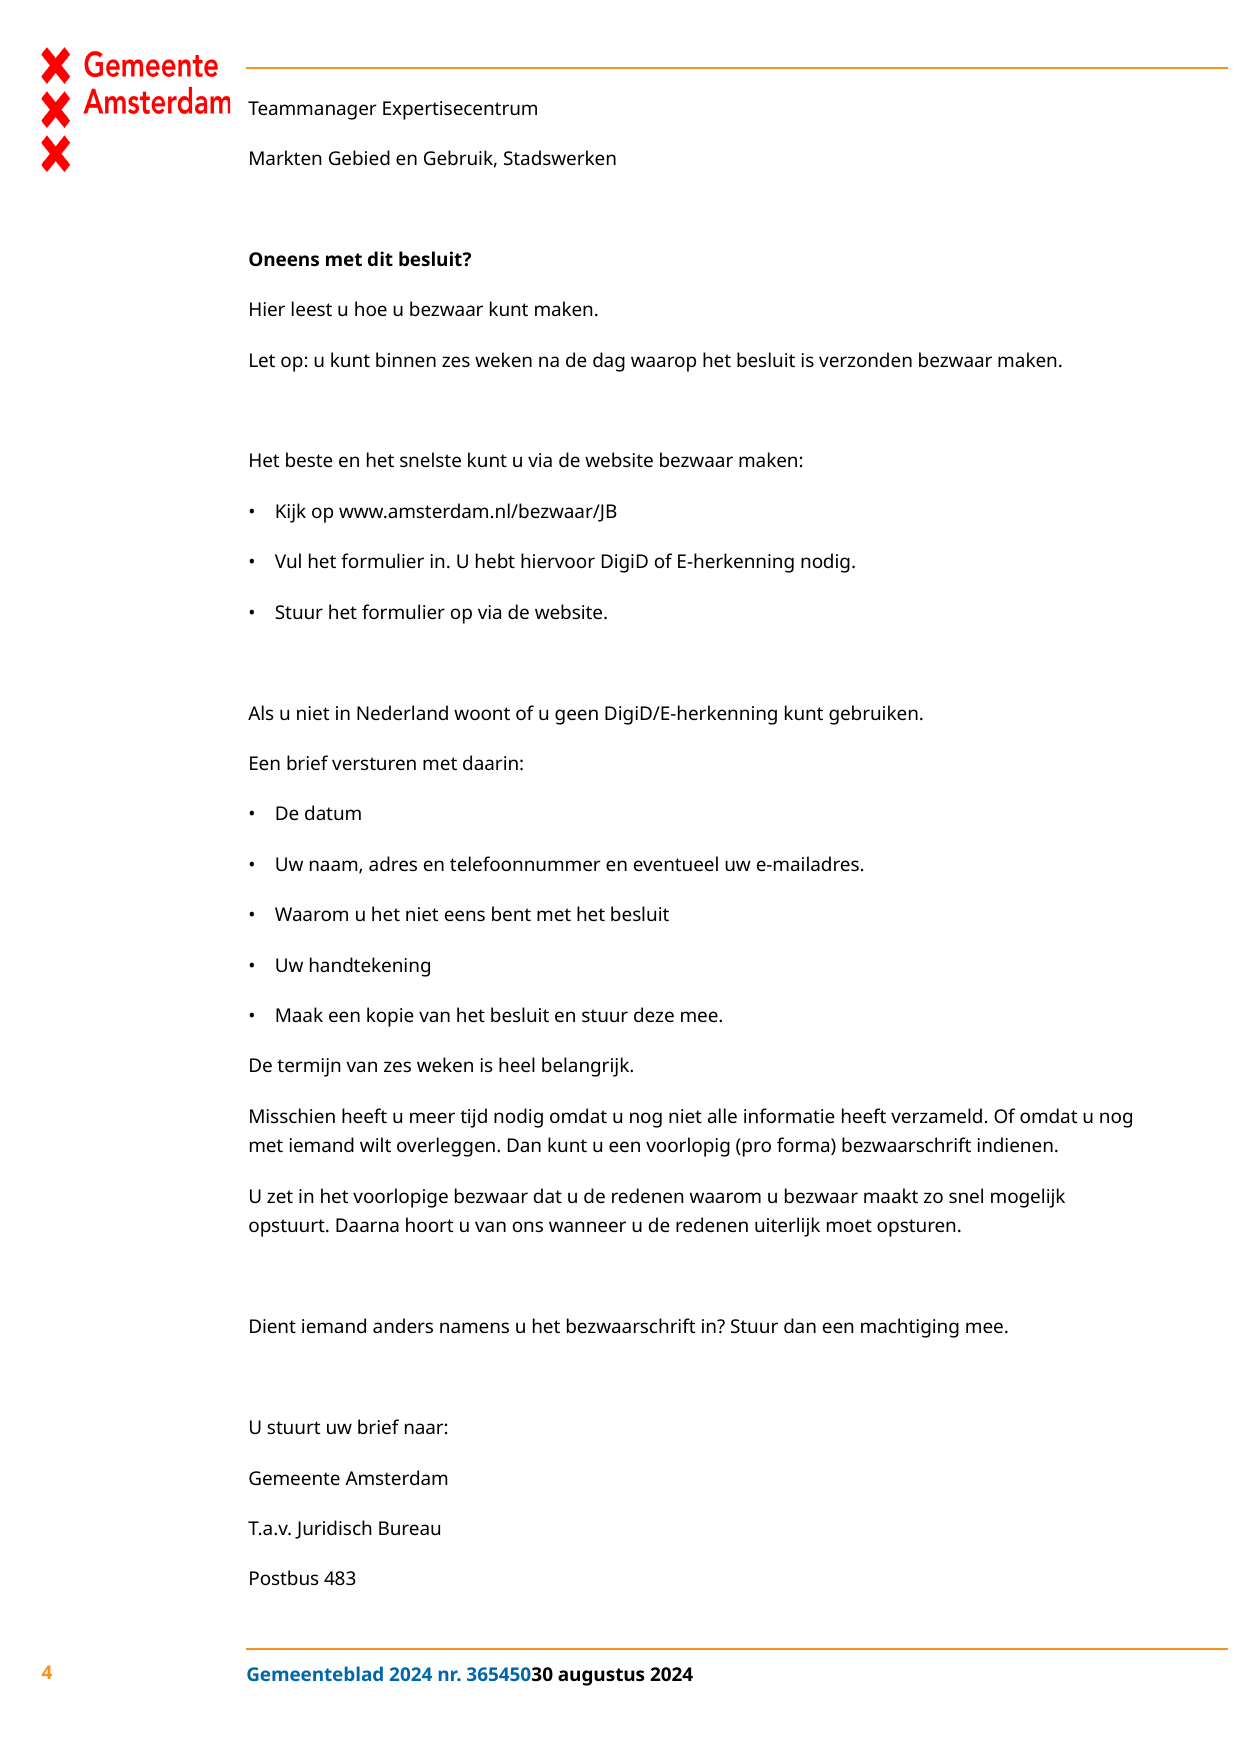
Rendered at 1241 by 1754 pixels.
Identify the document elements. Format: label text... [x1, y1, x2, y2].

text Als u niet in Nederland woont of u geen DigiD/E-herkenning kunt gebruiken. [248, 700, 1152, 726]
text Let op: u kunt binnen zes weken na de dag waarop het besluit is verzonden bezwaar maken. [248, 347, 1152, 373]
text • Waarom u het niet eens bent met het besluit [248, 901, 1152, 927]
picture [41, 47, 231, 172]
text Markten Gebied en Gebruik, Stadswerken [248, 145, 1152, 171]
text T.a.v. Juridisch Bureau [248, 1515, 1152, 1541]
text Hier leest u hoe u bezwaar kunt maken. [248, 296, 1152, 322]
text De termijn van zes weken is heel belangrijk. [248, 1053, 1152, 1078]
text Het beste en het snelste kunt u via de website bezwaar maken: [248, 448, 1152, 473]
text • De datum [248, 801, 1152, 826]
text Gemeente Amsterdam [248, 1465, 1152, 1491]
text Oneens met dit besluit? [248, 246, 1152, 272]
text Dient iemand anders namens u het bezwaarschrift in? Stuur dan een machtiging mee. [248, 1313, 1152, 1339]
text • Kijk op www.amsterdam.nl/bezwaar/JB [248, 498, 1152, 524]
text Postbus 483 [248, 1566, 1152, 1591]
text Teammanager Expertisecentrum [248, 95, 1152, 121]
text Misschien heeft u meer tijd nodig omdat u nog niet alle informatie heeft verzameld. Of omdat u nog met iemand wilt overleggen. Dan kunt u een voorlopig (pro forma) bezwaarschrift indienen. [248, 1103, 1152, 1158]
text Een brief versturen met daarin: [248, 750, 1152, 776]
text • Uw handtekening [248, 952, 1152, 978]
text • Uw naam, adres en telefoonnummer en eventueel uw e-mailadres. [248, 851, 1152, 877]
text • Stuur het formulier op via de website. [248, 599, 1152, 625]
text U stuurt uw brief naar: [248, 1414, 1152, 1440]
text U zet in het voorlopige bezwaar dat u de redenen waarom u bezwaar maakt zo snel mogelijk opstuurt. Daarna hoort u van ons wanneer u de redenen uiterlijk moet opsturen. [248, 1183, 1152, 1238]
text • Vul het formulier in. U hebt hiervoor DigiD of E-herkenning nodig. [248, 548, 1152, 574]
text • Maak een kopie van het besluit en stuur deze mee. [248, 1002, 1152, 1028]
